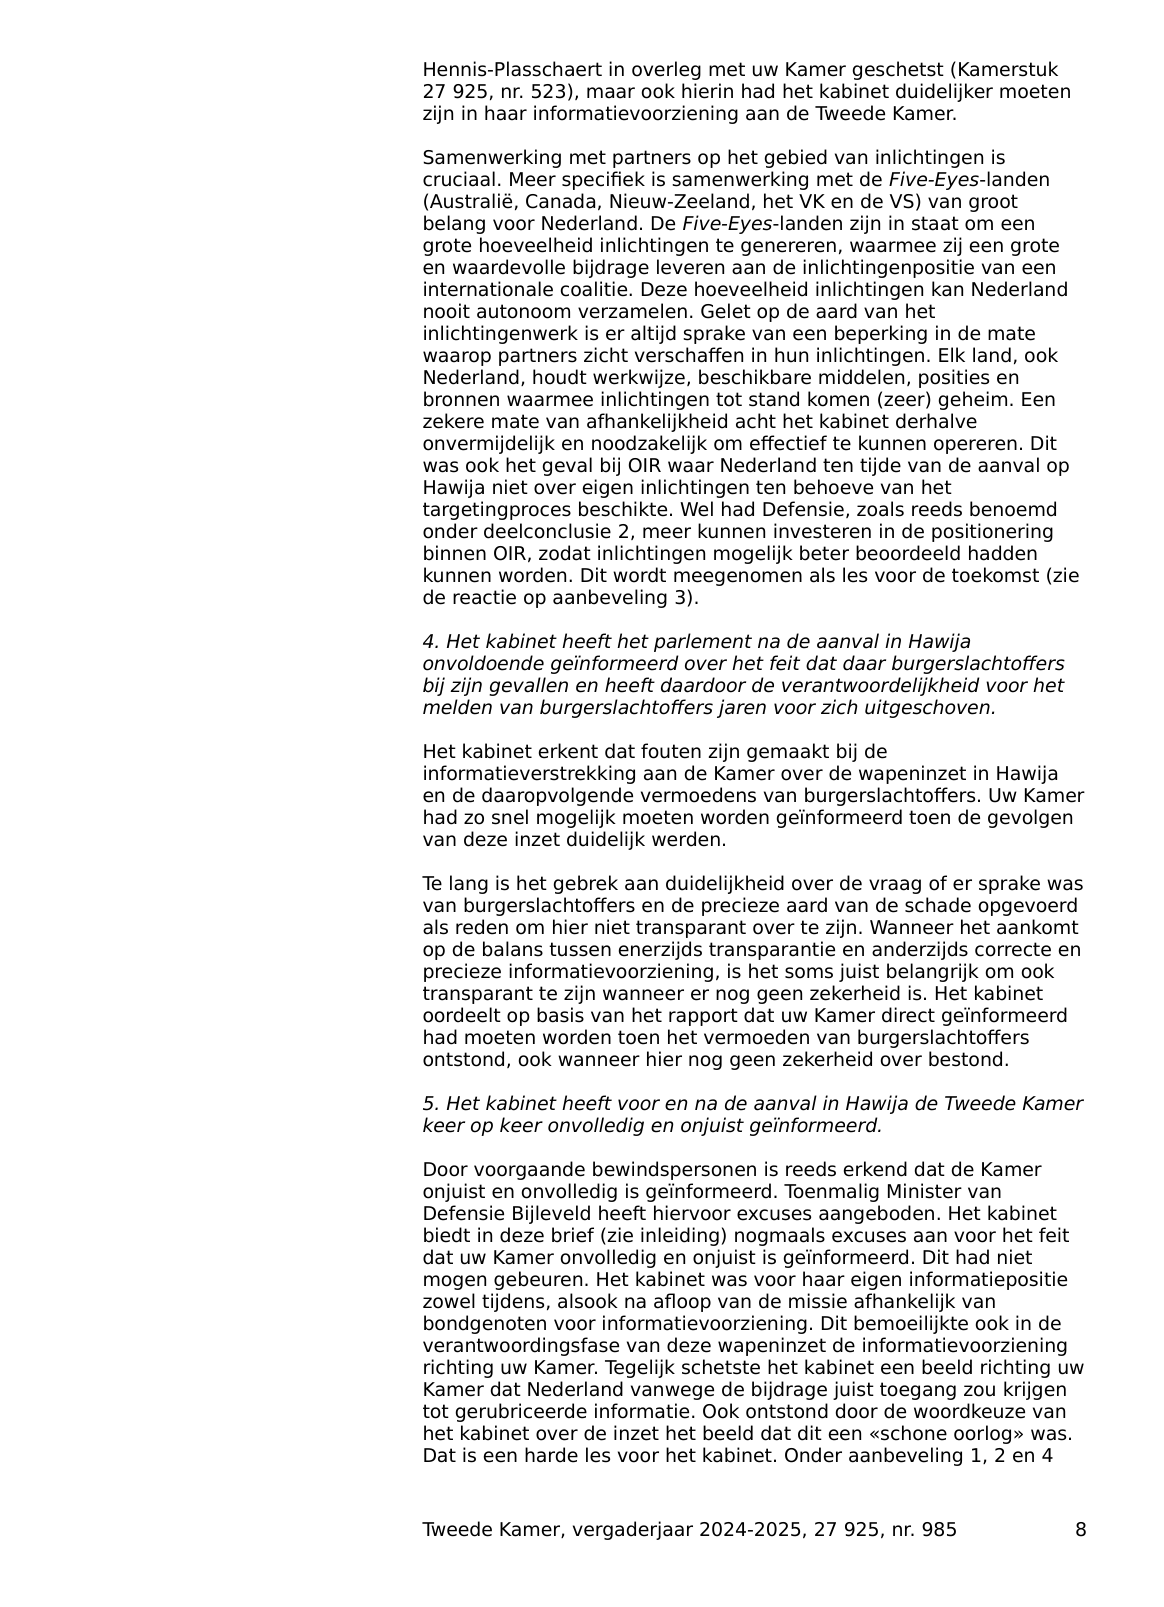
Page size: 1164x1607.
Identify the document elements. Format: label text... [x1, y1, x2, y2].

text Samenwerking met partners op het gebied van inlichtingen is cruciaal. Meer specifiek is samenwerking met de Five-Eyes-landen (Australië, Canada, Nieuw-Zeeland, het VK en de VS) van groot belang voor Nederland. De Five-Eyes-landen zijn in staat om een grote hoeveelheid inlichtingen te genereren, waarmee zij een grote en waardevolle bijdrage leveren aan de inlichtingenpositie van een internationale coalitie. Deze hoeveelheid inlichtingen kan Nederland nooit autonoom verzamelen. Gelet op de aard van het inlichtingenwerk is er altijd sprake van een beperking in de mate waarop partners zicht verschaffen in hun inlichtingen. Elk land, ook Nederland, houdt werkwijze, beschikbare middelen, posities en bronnen waarmee inlichtingen tot stand komen (zeer) geheim. Een zekere mate van afhankelijkheid acht het kabinet derhalve onvermijdelijk en noodzakelijk om effectief te kunnen opereren. Dit was ook het geval bij OIR waar Nederland ten tijde van de aanval op Hawija niet over eigen inlichtingen ten behoeve van het targetingproces beschikte. Wel had Defensie, zoals reeds benoemd onder deelconclusie 2, meer kunnen investeren in de positionering binnen OIR, zodat inlichtingen mogelijk beter beoordeeld hadden kunnen worden. Dit wordt meegenomen als les voor de toekomst (zie de reactie op aanbeveling 3). [422, 147, 1087, 609]
text Door voorgaande bewindspersonen is reeds erkend dat de Kamer onjuist en onvolledig is geïnformeerd. Toenmalig Minister van Defensie Bijleveld heeft hiervoor excuses aangeboden. Het kabinet biedt in deze brief (zie inleiding) nogmaals excuses aan voor het feit dat uw Kamer onvolledig en onjuist is geïnformeerd. Dit had niet mogen gebeuren. Het kabinet was voor haar eigen informatiepositie zowel tijdens, alsook na afloop van de missie afhankelijk van bondgenoten voor informatievoorziening. Dit bemoeilijkte ook in de verantwoordingsfase van deze wapeninzet de informatievoorziening richting uw Kamer. Tegelijk schetste het kabinet een beeld richting uw Kamer dat Nederland vanwege de bijdrage juist toegang zou krijgen tot gerubriceerde informatie. Ook ontstond door de woordkeuze van het kabinet over de inzet het beeld dat dit een «schone oorlog» was. Dat is een harde les voor het kabinet. Onder aanbeveling 1, 2 en 4 [422, 1159, 1087, 1467]
text 4. Het kabinet heeft het parlement na de aanval in Hawija onvoldoende geïnformeerd over het feit dat daar burgerslachtoffers bij zijn gevallen en heeft daardoor de verantwoordelijkheid voor het melden van burgerslachtoffers jaren voor zich uitgeschoven. [422, 631, 1087, 719]
text 5. Het kabinet heeft voor en na de aanval in Hawija de Tweede Kamer keer op keer onvolledig en onjuist geïnformeerd. [422, 1093, 1087, 1137]
text Hennis-Plasschaert in overleg met uw Kamer geschetst (Kamerstuk 27 925, nr. 523), maar ook hierin had het kabinet duidelijker moeten zijn in haar informatievoorziening aan de Tweede Kamer. [422, 59, 1087, 125]
text Het kabinet erkent dat fouten zijn gemaakt bij de informatieverstrekking aan de Kamer over de wapeninzet in Hawija en de daaropvolgende vermoedens van burgerslachtoffers. Uw Kamer had zo snel mogelijk moeten worden geïnformeerd toen de gevolgen van deze inzet duidelijk werden. [422, 741, 1087, 851]
text Te lang is het gebrek aan duidelijkheid over de vraag of er sprake was van burgerslachtoffers en de precieze aard van de schade opgevoerd als reden om hier niet transparant over te zijn. Wanneer het aankomt op de balans tussen enerzijds transparantie en anderzijds correcte en precieze informatievoorziening, is het soms juist belangrijk om ook transparant te zijn wanneer er nog geen zekerheid is. Het kabinet oordeelt op basis van het rapport dat uw Kamer direct geïnformeerd had moeten worden toen het vermoeden van burgerslachtoffers ontstond, ook wanneer hier nog geen zekerheid over bestond. [422, 873, 1087, 1071]
